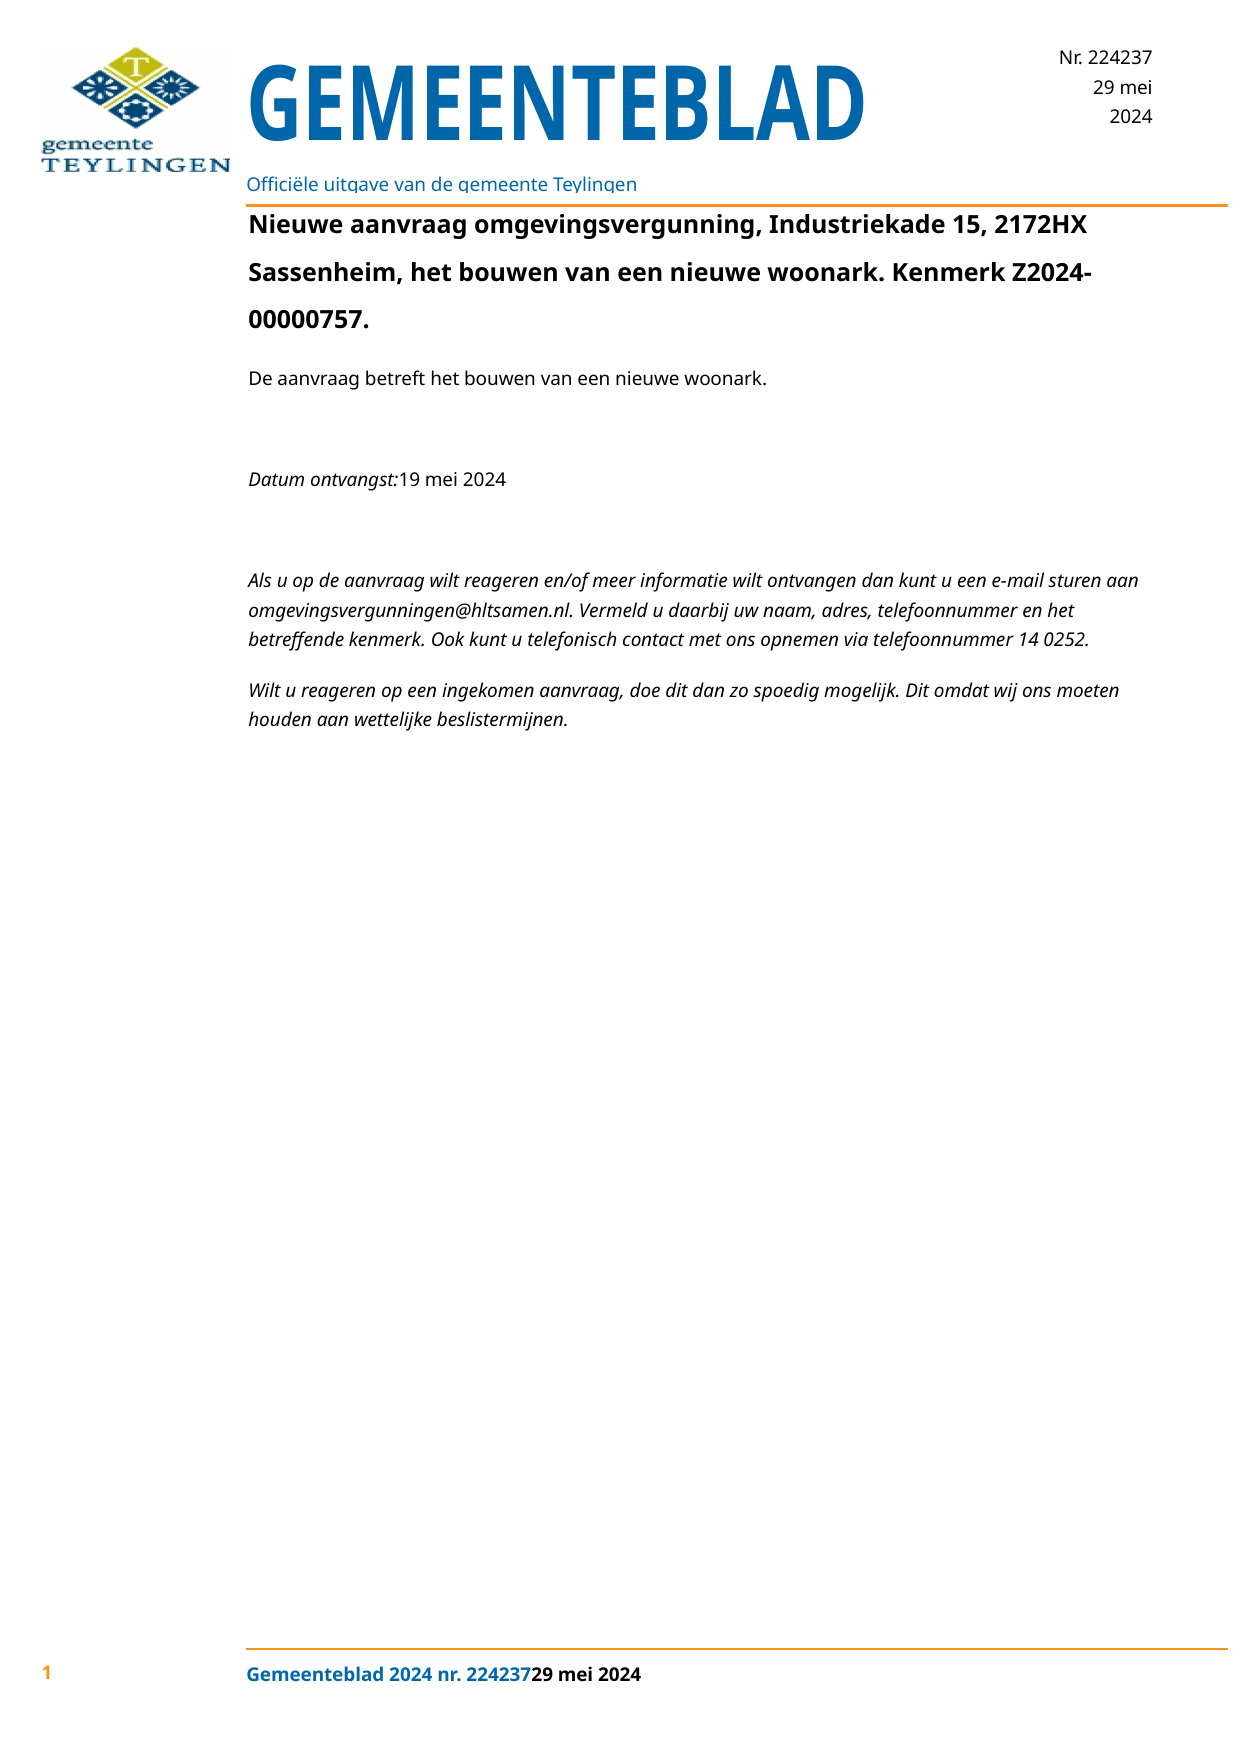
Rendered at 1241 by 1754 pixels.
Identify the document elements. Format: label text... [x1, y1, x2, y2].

text Nieuwe aanvraag omgevingsvergunning, Industriekade 15, 2172HX Sassenheim, het bouwen van een nieuwe woonark. Kenmerk Z2024-00000757. [248, 207, 1152, 336]
text Als u op de aanvraag wilt reageren en/of meer informatie wilt ontvangen dan kunt u een e-mail sturen aan omgevingsvergunningen@hltsamen.nl. Vermeld u daarbij uw naam, adres, telefoonnummer en het betreffende kenmerk. Ook kunt u telefonisch contact met ons opnemen via telefoonnummer 14 0252. [248, 567, 1152, 652]
text Datum ontvangst:19 mei 2024 [248, 466, 1152, 492]
picture [41, 47, 231, 172]
text Wilt u reageren op een ingekomen aanvraag, doe dit dan zo spoedig mogelijk. Dit omdat wij ons moeten houden aan wettelijke beslistermijnen. [248, 677, 1152, 732]
text De aanvraag betreft het bouwen van een nieuwe woonark. [248, 366, 1152, 391]
